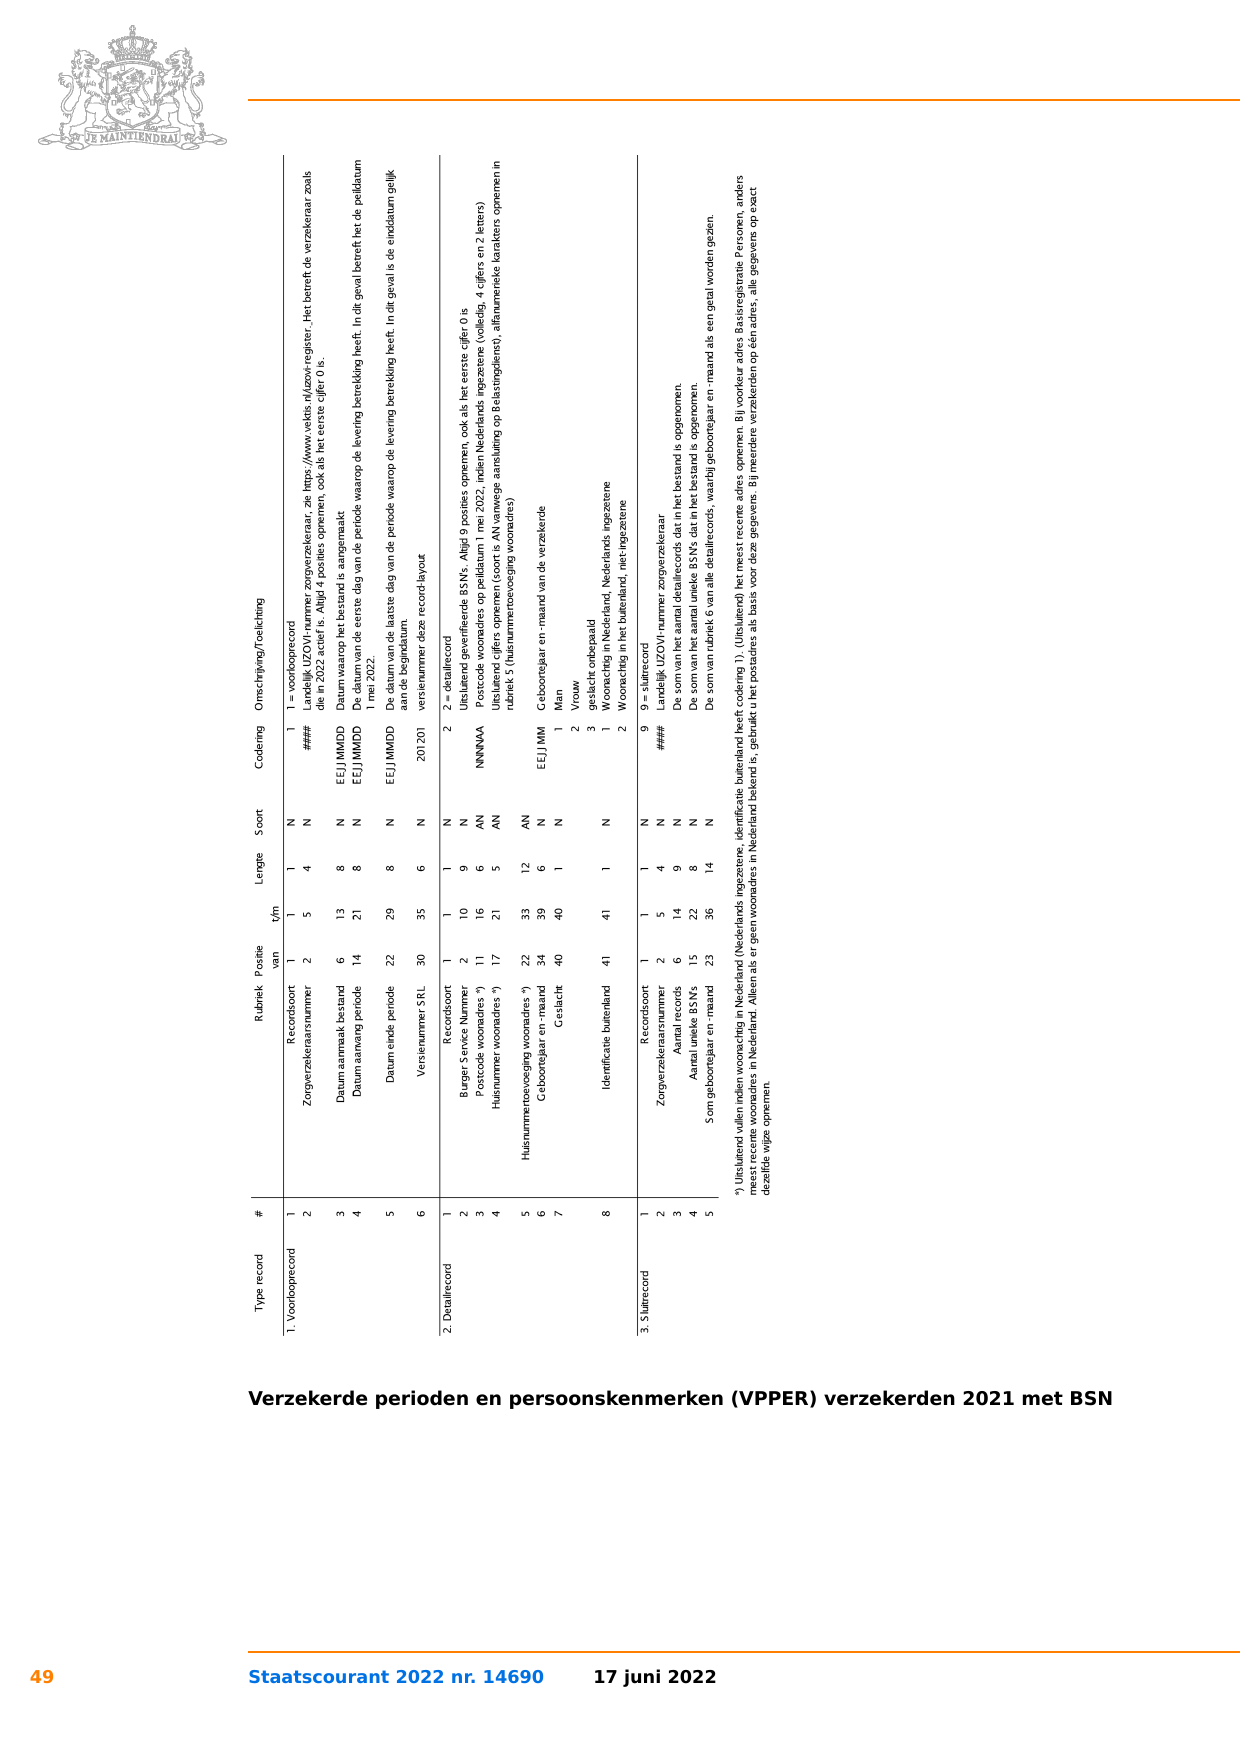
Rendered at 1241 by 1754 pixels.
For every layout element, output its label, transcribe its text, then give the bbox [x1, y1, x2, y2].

picture [248, 155, 774, 1336]
picture [38, 25, 227, 150]
subtitle Verzekerde perioden en persoonskenmerken (VPPER) verzekerden 2021 met BSN [248, 1388, 1163, 1410]
